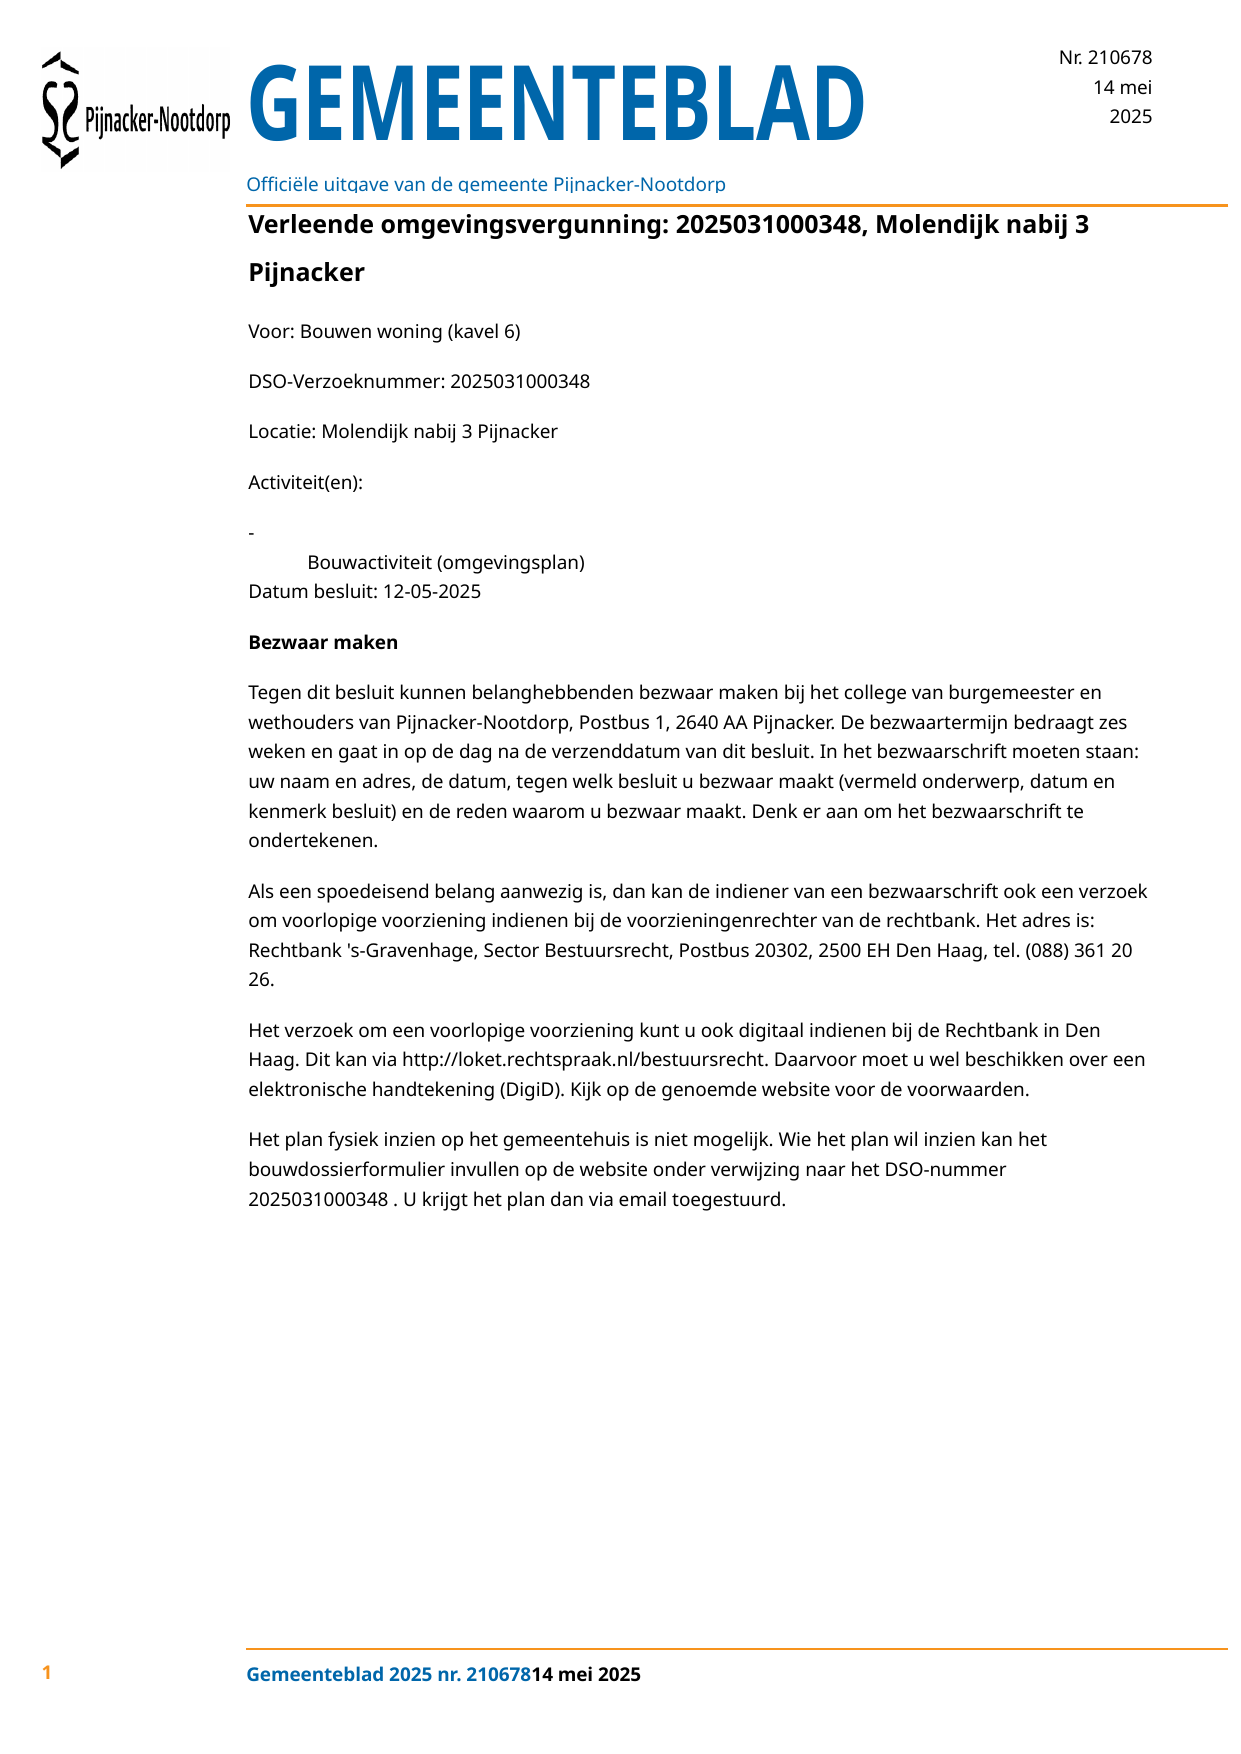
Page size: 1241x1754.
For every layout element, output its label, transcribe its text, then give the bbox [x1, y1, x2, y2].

text DSO-Verzoeknummer: 2025031000348 [248, 368, 1152, 394]
text Voor: Bouwen woning (kavel 6) [248, 318, 1152, 344]
text Activiteit(en): [248, 469, 1152, 495]
text Als een spoedeisend belang aanwezig is, dan kan de indiener van een bezwaarschrift ook een verzoek om voorlopige voorziening indienen bij de voorzieningenrechter van de rechtbank. Het adres is: Rechtbank 's-Gravenhage, Sector Bestuursrecht, Postbus 20302, 2500 EH Den Haag, tel. (088) 361 20 26. [248, 878, 1152, 992]
text Bezwaar maken [248, 629, 1152, 655]
text Het verzoek om een voorlopige voorziening kunt u ook digitaal indienen bij de Rechtbank in Den Haag. Dit kan via http://loket.rechtspraak.nl/bestuursrecht. Daarvoor moet u wel beschikken over een elektronische handtekening (DigiD). Kijk op de genoemde website voor de voorwaarden. [248, 1017, 1152, 1102]
text Het plan fysiek inzien op het gemeentehuis is niet mogelijk. Wie het plan wil inzien kan het bouwdossierformulier invullen op de website onder verwijzing naar het DSO-nummer 2025031000348 . U krijgt het plan dan via email toegestuurd. [248, 1127, 1152, 1212]
list Bouwactiviteit (omgevingsplan) [248, 549, 1152, 575]
picture [41, 47, 231, 172]
text Locatie: Molendijk nabij 3 Pijnacker [248, 419, 1152, 444]
text Tegen dit besluit kunnen belanghebbenden bezwaar maken bij het college van burgemeester en wethouders van Pijnacker-Nootdorp, Postbus 1, 2640 AA Pijnacker. De bezwaartermijn bedraagt zes weken en gaat in op de dag na de verzenddatum van dit besluit. In het bezwaarschrift moeten staan: uw naam en adres, de datum, tegen welk besluit u bezwaar maakt (vermeld onderwerp, datum en kenmerk besluit) en de reden waarom u bezwaar maakt. Denk er aan om het bezwaarschrift te ondertekenen. [248, 679, 1152, 853]
text Datum besluit: 12-05-2025 [248, 579, 1152, 604]
text Verleende omgevingsvergunning: 2025031000348, Molendijk nabij 3 Pijnacker [248, 207, 1152, 288]
